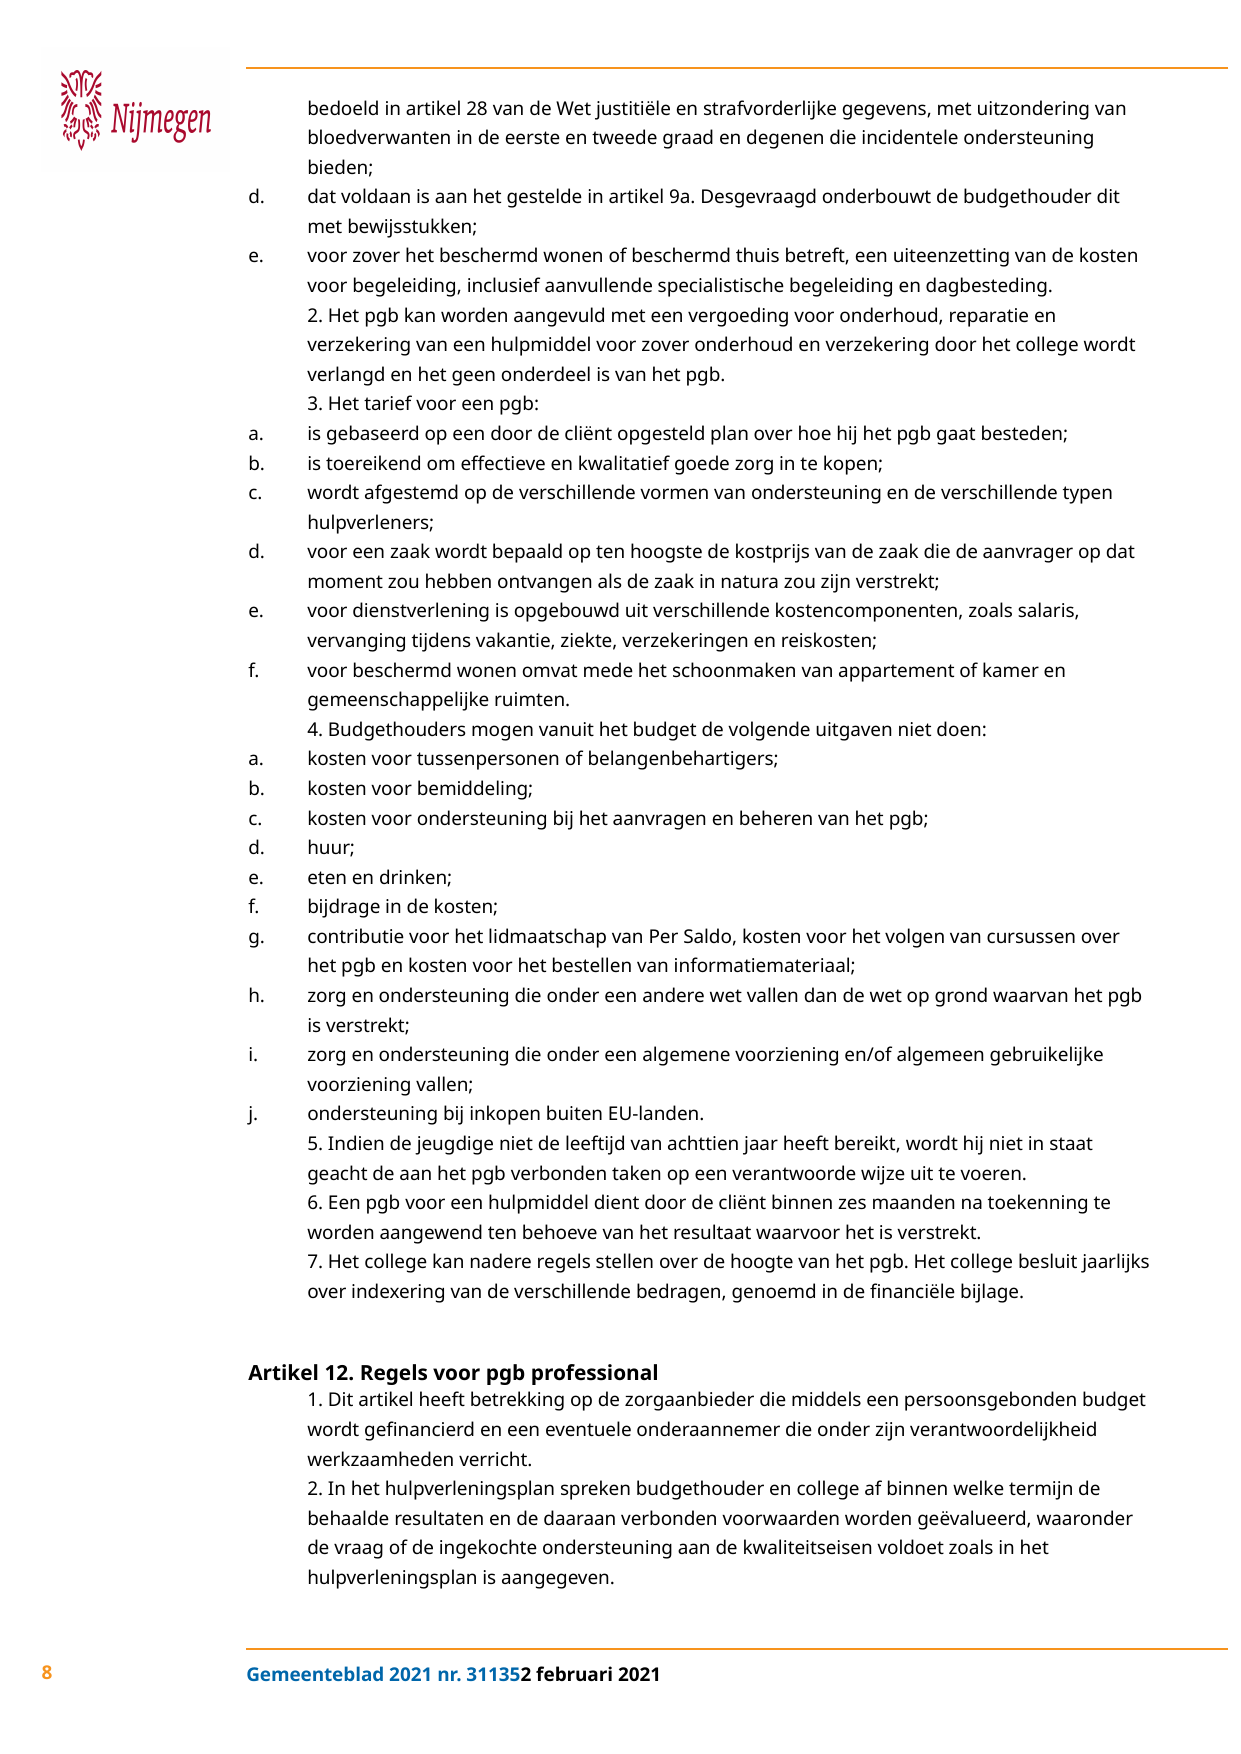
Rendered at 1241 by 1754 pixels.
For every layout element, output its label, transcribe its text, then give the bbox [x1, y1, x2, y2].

text Artikel 12. Regels voor pgb professional [248, 1358, 1152, 1387]
list contributie voor het lidmaatschap van Per Saldo, kosten voor het volgen van cursussen over het pgb en kosten voor het bestellen van informatiemateriaal; [248, 923, 1152, 978]
list 5. Indien de jeugdige niet de leeftijd van achttien jaar heeft bereikt, wordt hij niet in staat geacht de aan het pgb verbonden taken op een verantwoorde wijze uit te voeren. [248, 1130, 1152, 1186]
list is gebaseerd op een door de cliënt opgesteld plan over hoe hij het pgb gaat besteden; [248, 420, 1152, 446]
list 2. Het pgb kan worden aangevuld met een vergoeding voor onderhoud, reparatie en verzekering van een hulpmiddel voor zover onderhoud en verzekering door het college wordt verlangd en het geen onderdeel is van het pgb. [248, 302, 1152, 387]
list eten en drinken; [248, 864, 1152, 890]
list bijdrage in de kosten; [248, 893, 1152, 919]
list bedoeld in artikel 28 van de Wet justitiële en strafvorderlijke gegevens, met uitzondering van bloedverwanten in de eerste en tweede graad en degenen die incidentele ondersteuning bieden; [248, 95, 1152, 180]
list kosten voor bemiddeling; [248, 775, 1152, 801]
list zorg en ondersteuning die onder een andere wet vallen dan de wet op grond waarvan het pgb is verstrekt; [248, 982, 1152, 1038]
list kosten voor tussenpersonen of belangenbehartigers; [248, 746, 1152, 771]
list 2. In het hulpverleningsplan spreken budgethouder en college af binnen welke termijn de behaalde resultaten en de daaraan verbonden voorwaarden worden geëvalueerd, waaronder de vraag of de ingekochte ondersteuning aan de kwaliteitseisen voldoet zoals in het hulpverleningsplan is aangegeven. [248, 1475, 1152, 1590]
list huur; [248, 834, 1152, 860]
list kosten voor ondersteuning bij het aanvragen en beheren van het pgb; [248, 805, 1152, 831]
list ondersteuning bij inkopen buiten EU-landen. [248, 1101, 1152, 1126]
list voor zover het beschermd wonen of beschermd thuis betreft, een uiteenzetting van de kosten voor begeleiding, inclusief aanvullende specialistische begeleiding en dagbesteding. [248, 243, 1152, 298]
list is toereikend om effectieve en kwalitatief goede zorg in te kopen; [248, 450, 1152, 476]
list 3. Het tarief voor een pgb: [248, 391, 1152, 416]
list 4. Budgethouders mogen vanuit het budget de volgende uitgaven niet doen: [248, 716, 1152, 742]
list 1. Dit artikel heeft betrekking op de zorgaanbieder die middels een persoonsgebonden budget wordt gefinancierd en een eventuele onderaannemer die onder zijn verantwoordelijkheid werkzaamheden verricht. [248, 1387, 1152, 1471]
list dat voldaan is aan het gestelde in artikel 9a. Desgevraagd onderbouwt de budgethouder dit met bewijsstukken; [248, 183, 1152, 239]
list voor dienstverlening is opgebouwd uit verschillende kostencomponenten, zoals salaris, vervanging tijdens vakantie, ziekte, verzekeringen en reiskosten; [248, 598, 1152, 653]
list 6. Een pgb voor een hulpmiddel dient door de cliënt binnen zes maanden na toekenning te worden aangewend ten behoeve van het resultaat waarvoor het is verstrekt. [248, 1189, 1152, 1245]
list wordt afgestemd op de verschillende vormen van ondersteuning en de verschillende typen hulpverleners; [248, 479, 1152, 535]
list voor een zaak wordt bepaald op ten hoogste de kostprijs van de zaak die de aanvrager op dat moment zou hebben ontvangen als de zaak in natura zou zijn verstrekt; [248, 538, 1152, 594]
list 7. Het college kan nadere regels stellen over de hoogte van het pgb. Het college besluit jaarlijks over indexering van de verschillende bedragen, genoemd in de financiële bijlage. [248, 1248, 1152, 1304]
list voor beschermd wonen omvat mede het schoonmaken van appartement of kamer en gemeenschappelijke ruimten. [248, 657, 1152, 712]
list zorg en ondersteuning die onder een algemene voorziening en/of algemeen gebruikelijke voorziening vallen; [248, 1041, 1152, 1097]
picture [41, 47, 231, 172]
